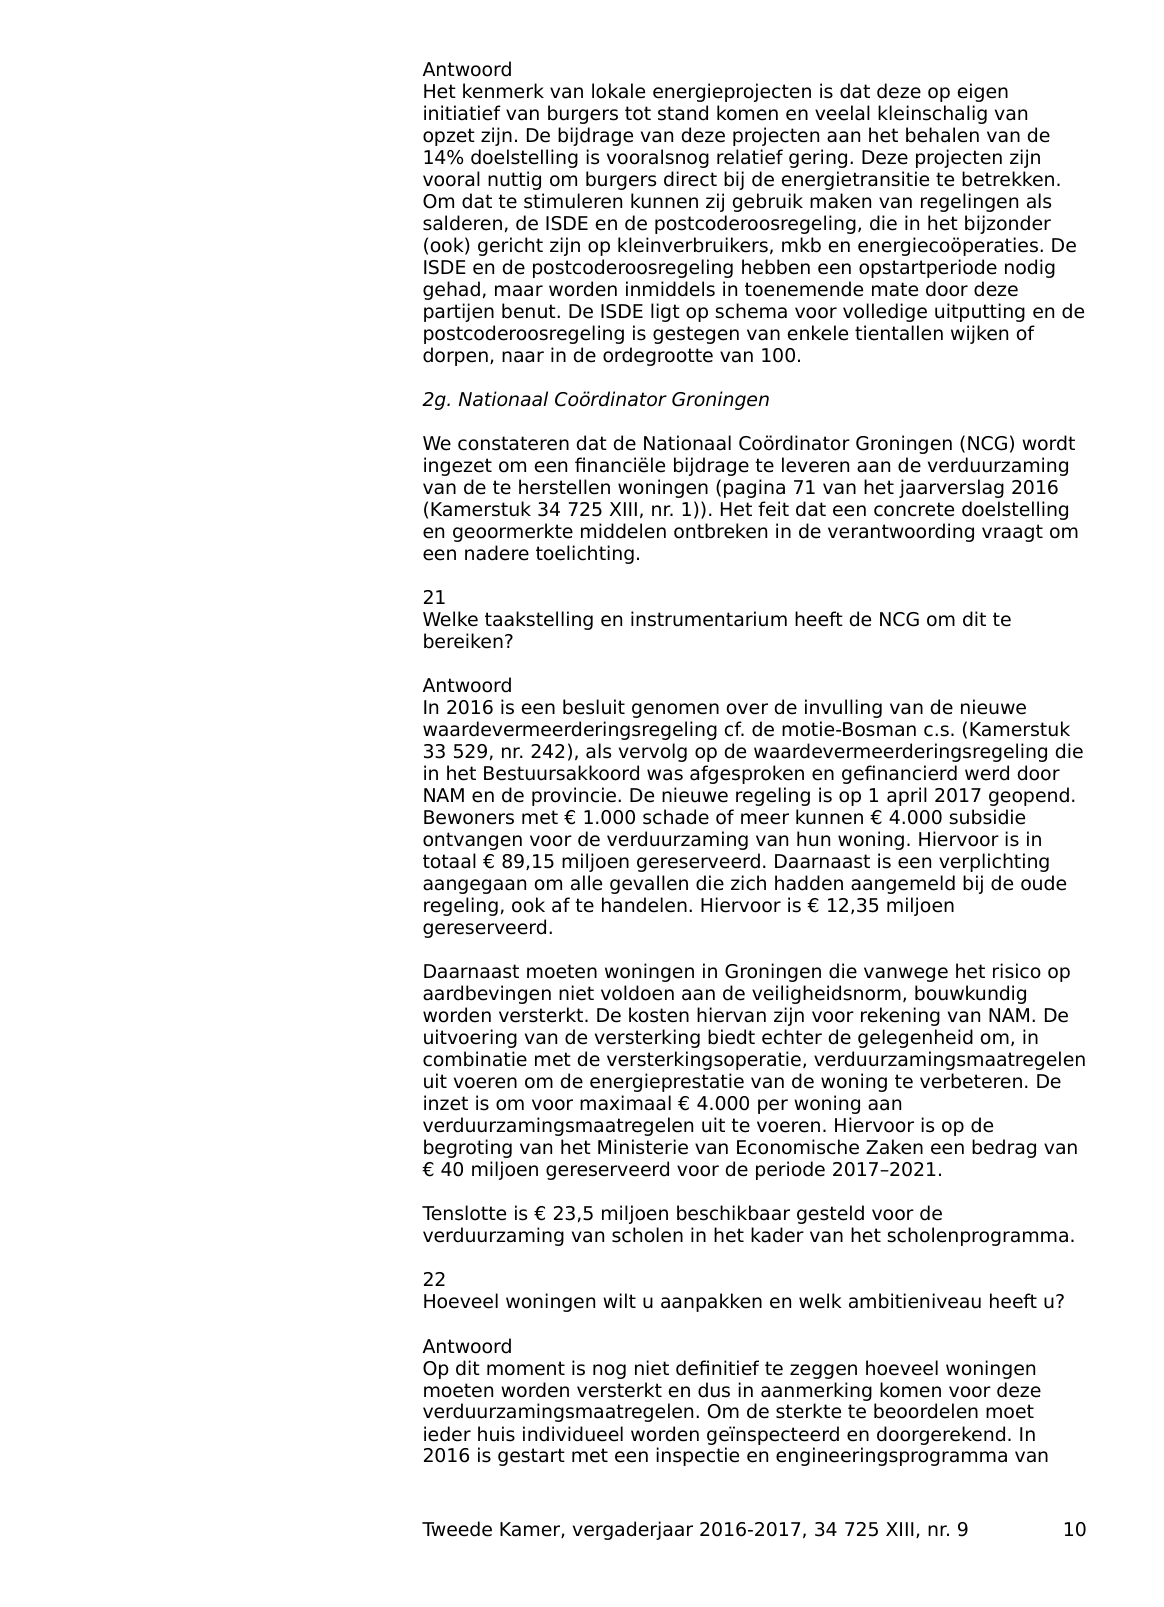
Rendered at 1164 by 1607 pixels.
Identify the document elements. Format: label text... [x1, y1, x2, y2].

subtitle 2g. Nationaal Coördinator Groningen [422, 389, 1087, 411]
text Tenslotte is € 23,5 miljoen beschikbaar gesteld voor de verduurzaming van scholen in het kader van het scholenprogramma. [422, 1203, 1087, 1247]
text In 2016 is een besluit genomen over de invulling van de nieuwe waardevermeerderingsregeling cf. de motie-Bosman c.s. (Kamerstuk 33 529, nr. 242), als vervolg op de waardevermeerderingsregeling die in het Bestuursakkoord was afgesproken en gefinancierd werd door NAM en de provincie. De nieuwe regeling is op 1 april 2017 geopend. Bewoners met € 1.000 schade of meer kunnen € 4.000 subsidie ontvangen voor de verduurzaming van hun woning. Hiervoor is in totaal € 89,15 miljoen gereserveerd. Daarnaast is een verplichting aangegaan om alle gevallen die zich hadden aangemeld bij de oude regeling, ook af te handelen. Hiervoor is € 12,35 miljoen gereserveerd. [422, 697, 1087, 939]
text Daarnaast moeten woningen in Groningen die vanwege het risico op aardbevingen niet voldoen aan de veiligheidsnorm, bouwkundig worden versterkt. De kosten hiervan zijn voor rekening van NAM. De uitvoering van de versterking biedt echter de gelegenheid om, in combinatie met de versterkingsoperatie, verduurzamingsmaatregelen uit voeren om de energieprestatie van de woning te verbeteren. De inzet is om voor maximaal € 4.000 per woning aan verduurzamingsmaatregelen uit te voeren. Hiervoor is op de begroting van het Ministerie van Economische Zaken een bedrag van € 40 miljoen gereserveerd voor de periode 2017–2021. [422, 961, 1087, 1181]
text 22 [422, 1269, 1087, 1291]
text Antwoord [422, 1336, 1087, 1357]
text Het kenmerk van lokale energieprojecten is dat deze op eigen initiatief van burgers tot stand komen en veelal kleinschalig van opzet zijn. De bijdrage van deze projecten aan het behalen van de 14% doelstelling is vooralsnog relatief gering. Deze projecten zijn vooral nuttig om burgers direct bij de energietransitie te betrekken. Om dat te stimuleren kunnen zij gebruik maken van regelingen als salderen, de ISDE en de postcoderoosregeling, die in het bijzonder (ook) gericht zijn op kleinverbruikers, mkb en energiecoöperaties. De ISDE en de postcoderoosregeling hebben een opstartperiode nodig gehad, maar worden inmiddels in toenemende mate door deze partijen benut. De ISDE ligt op schema voor volledige uitputting en de postcoderoosregeling is gestegen van enkele tientallen wijken of dorpen, naar in de ordegrootte van 100. [422, 81, 1087, 367]
text Op dit moment is nog niet definitief te zeggen hoeveel woningen moeten worden versterkt en dus in aanmerking komen voor deze verduurzamingsmaatregelen. Om de sterkte te beoordelen moet ieder huis individueel worden geïnspecteerd en doorgerekend. In 2016 is gestart met een inspectie en engineeringsprogramma van [422, 1357, 1087, 1467]
text Welke taakstelling en instrumentarium heeft de NCG om dit te bereiken? [422, 609, 1087, 653]
text We constateren dat de Nationaal Coördinator Groningen (NCG) wordt ingezet om een financiële bijdrage te leveren aan de verduurzaming van de te herstellen woningen (pagina 71 van het jaarverslag 2016 (Kamerstuk 34 725 XIII, nr. 1)). Het feit dat een concrete doelstelling en geoormerkte middelen ontbreken in de verantwoording vraagt om een nadere toelichting. [422, 433, 1087, 565]
text Antwoord [422, 675, 1087, 697]
text Hoeveel woningen wilt u aanpakken en welk ambitieniveau heeft u? [422, 1291, 1087, 1313]
text Antwoord [422, 59, 1087, 81]
text 21 [422, 587, 1087, 609]
